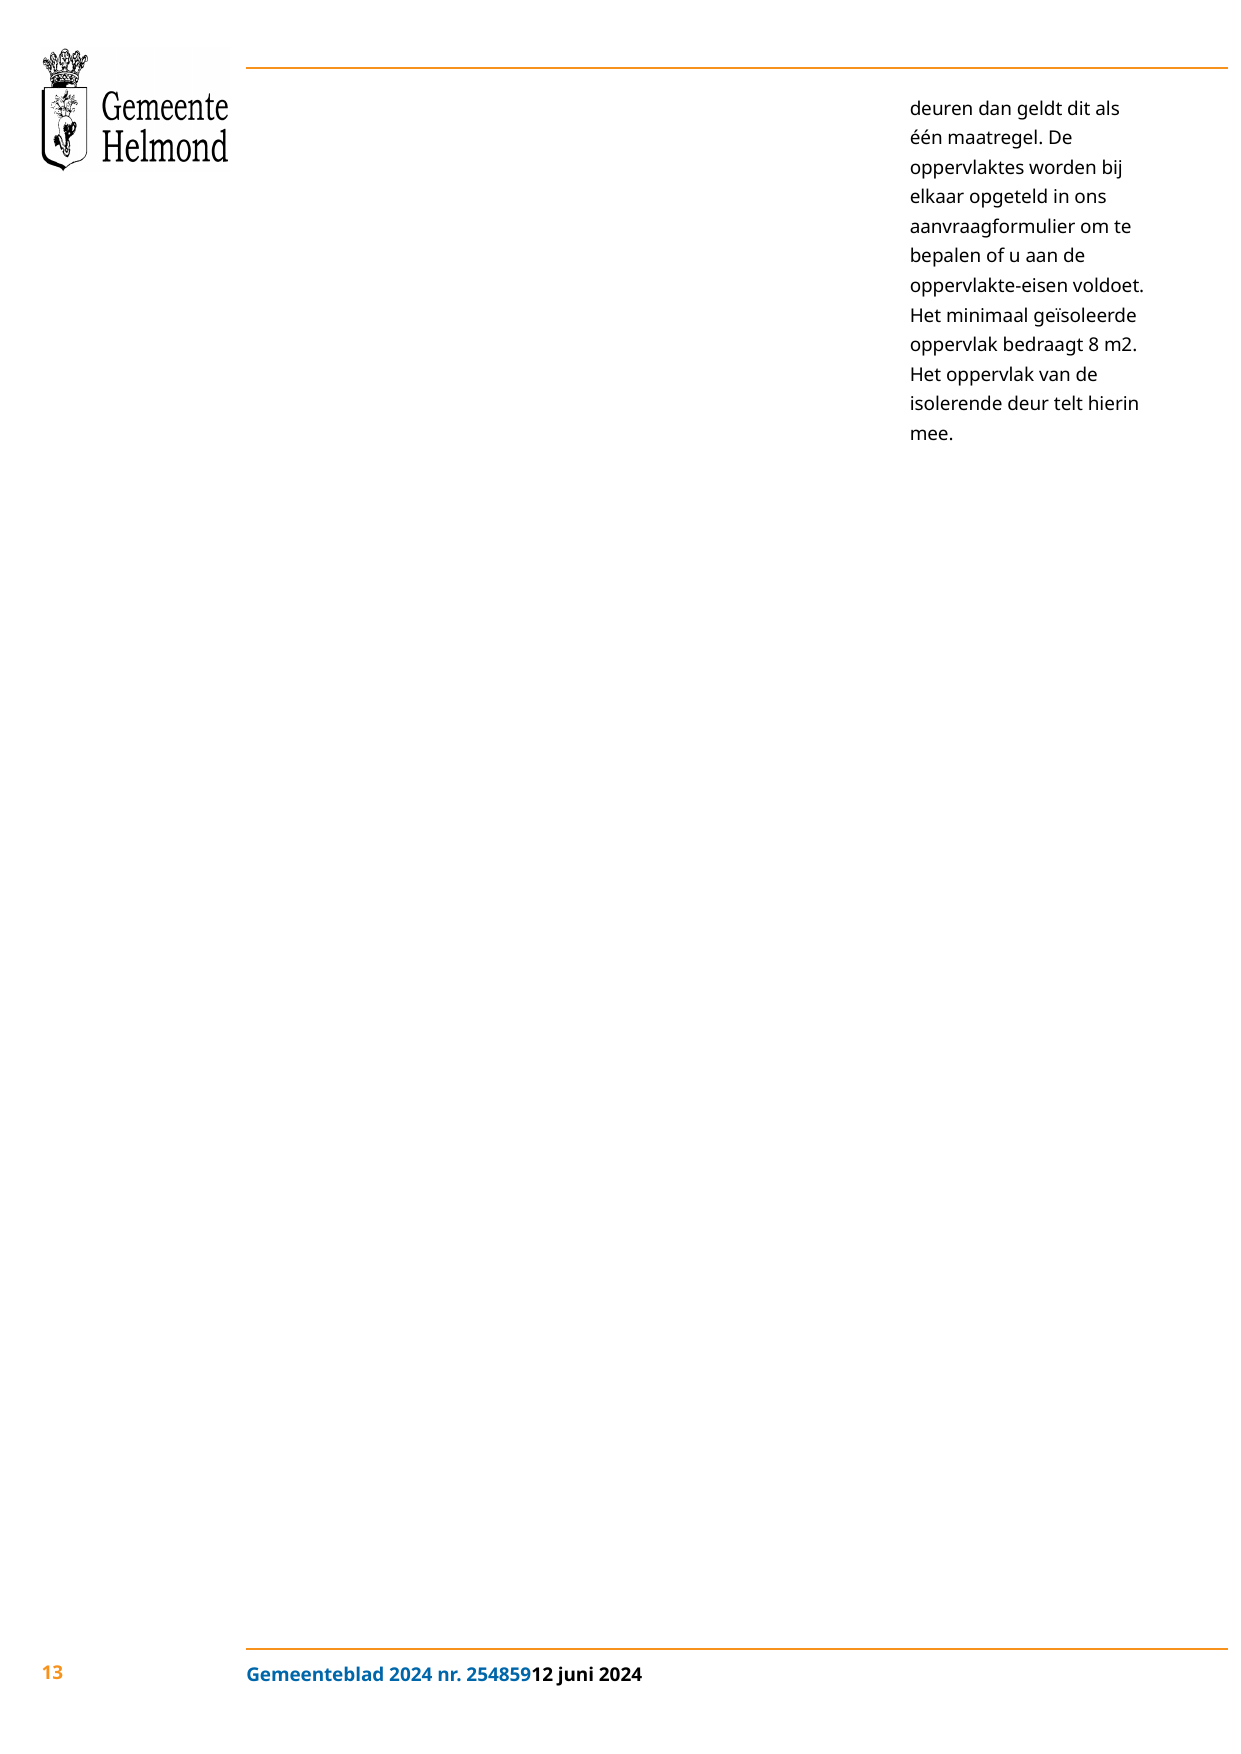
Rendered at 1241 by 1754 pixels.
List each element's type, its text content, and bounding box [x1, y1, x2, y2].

table_cell deuren dan geldt dit als één maatregel. De oppervlaktes worden bij elkaar opgeteld in ons aanvraagformulier om te bepalen of u aan de oppervlakte-eisen voldoet. Het minimaal geïsoleerde oppervlak bedraagt 8 m2. Het oppervlak van de isolerende deur telt hierin mee. [850, 95, 1152, 446]
table_cell [248, 95, 549, 446]
picture [41, 47, 231, 172]
table_cell [549, 95, 850, 446]
